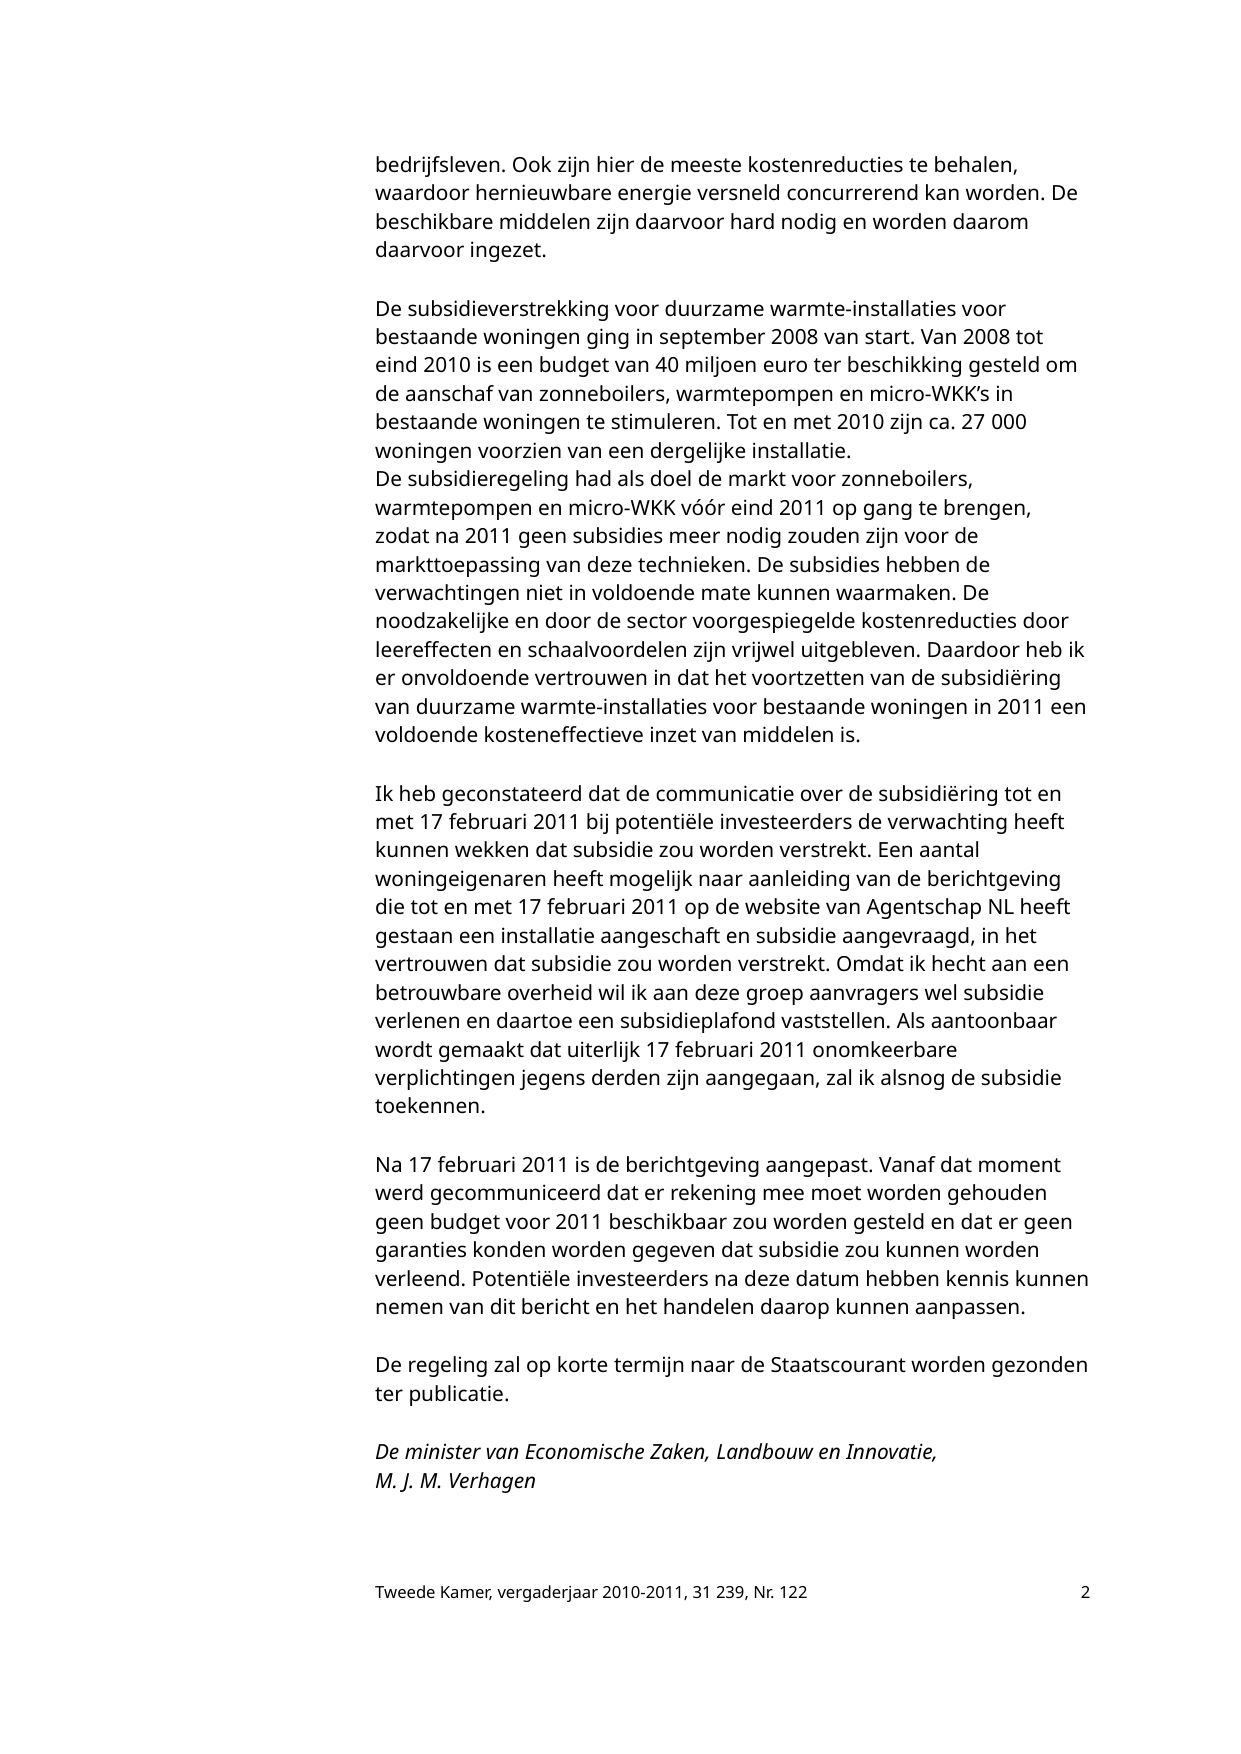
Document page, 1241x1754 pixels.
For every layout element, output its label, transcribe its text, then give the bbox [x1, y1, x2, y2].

text De minister van Economische Zaken, Landbouw en Innovatie, [375, 1437, 1090, 1466]
text Ik heb geconstateerd dat de communicatie over de subsidiëring tot en met 17 februari 2011 bij potentiële investeerders de verwachting heeft kunnen wekken dat subsidie zou worden verstrekt. Een aantal woningeigenaren heeft mogelijk naar aanleiding van de berichtgeving die tot en met 17 februari 2011 op de website van Agentschap NL heeft gestaan een installatie aangeschaft en subsidie aangevraagd, in het vertrouwen dat subsidie zou worden verstrekt. Omdat ik hecht aan een betrouwbare overheid wil ik aan deze groep aanvragers wel subsidie verlenen en daartoe een subsidieplafond vaststellen. Als aantoonbaar wordt gemaakt dat uiterlijk 17 februari 2011 onomkeerbare verplichtingen jegens derden zijn aangegaan, zal ik alsnog de subsidie toekennen. [375, 779, 1090, 1120]
text De subsidieregeling had als doel de markt voor zonneboilers, warmtepompen en micro-WKK vóór eind 2011 op gang te brengen, zodat na 2011 geen subsidies meer nodig zouden zijn voor de markttoepassing van deze technieken. De subsidies hebben de verwachtingen niet in voldoende mate kunnen waarmaken. De noodzakelijke en door de sector voorgespiegelde kostenreducties door leereffecten en schaalvoordelen zijn vrijwel uitgebleven. Daardoor heb ik er onvoldoende vertrouwen in dat het voortzetten van de subsidiëring van duurzame warmte-installaties voor bestaande woningen in 2011 een voldoende kosteneffectieve inzet van middelen is. [375, 464, 1090, 749]
text M. J. M. Verhagen [375, 1466, 1090, 1494]
text De subsidieverstrekking voor duurzame warmte-installaties voor bestaande woningen ging in september 2008 van start. Van 2008 tot eind 2010 is een budget van 40 miljoen euro ter beschikking gesteld om de aanschaf van zonneboilers, warmtepompen en micro-WKK’s in bestaande woningen te stimuleren. Tot en met 2010 zijn ca. 27 000 woningen voorzien van een dergelijke installatie. [375, 294, 1090, 464]
text bedrijfsleven. Ook zijn hier de meeste kostenreducties te behalen, waardoor hernieuwbare energie versneld concurrerend kan worden. De beschikbare middelen zijn daarvoor hard nodig en worden daarom daarvoor ingezet. [375, 150, 1090, 264]
text De regeling zal op korte termijn naar de Staatscourant worden gezonden ter publicatie. [375, 1351, 1090, 1407]
text Na 17 februari 2011 is de berichtgeving aangepast. Vanaf dat moment werd gecommuniceerd dat er rekening mee moet worden gehouden geen budget voor 2011 beschikbaar zou worden gesteld en dat er geen garanties konden worden gegeven dat subsidie zou kunnen worden verleend. Potentiële investeerders na deze datum hebben kennis kunnen nemen van dit bericht en het handelen daarop kunnen aanpassen. [375, 1150, 1090, 1321]
